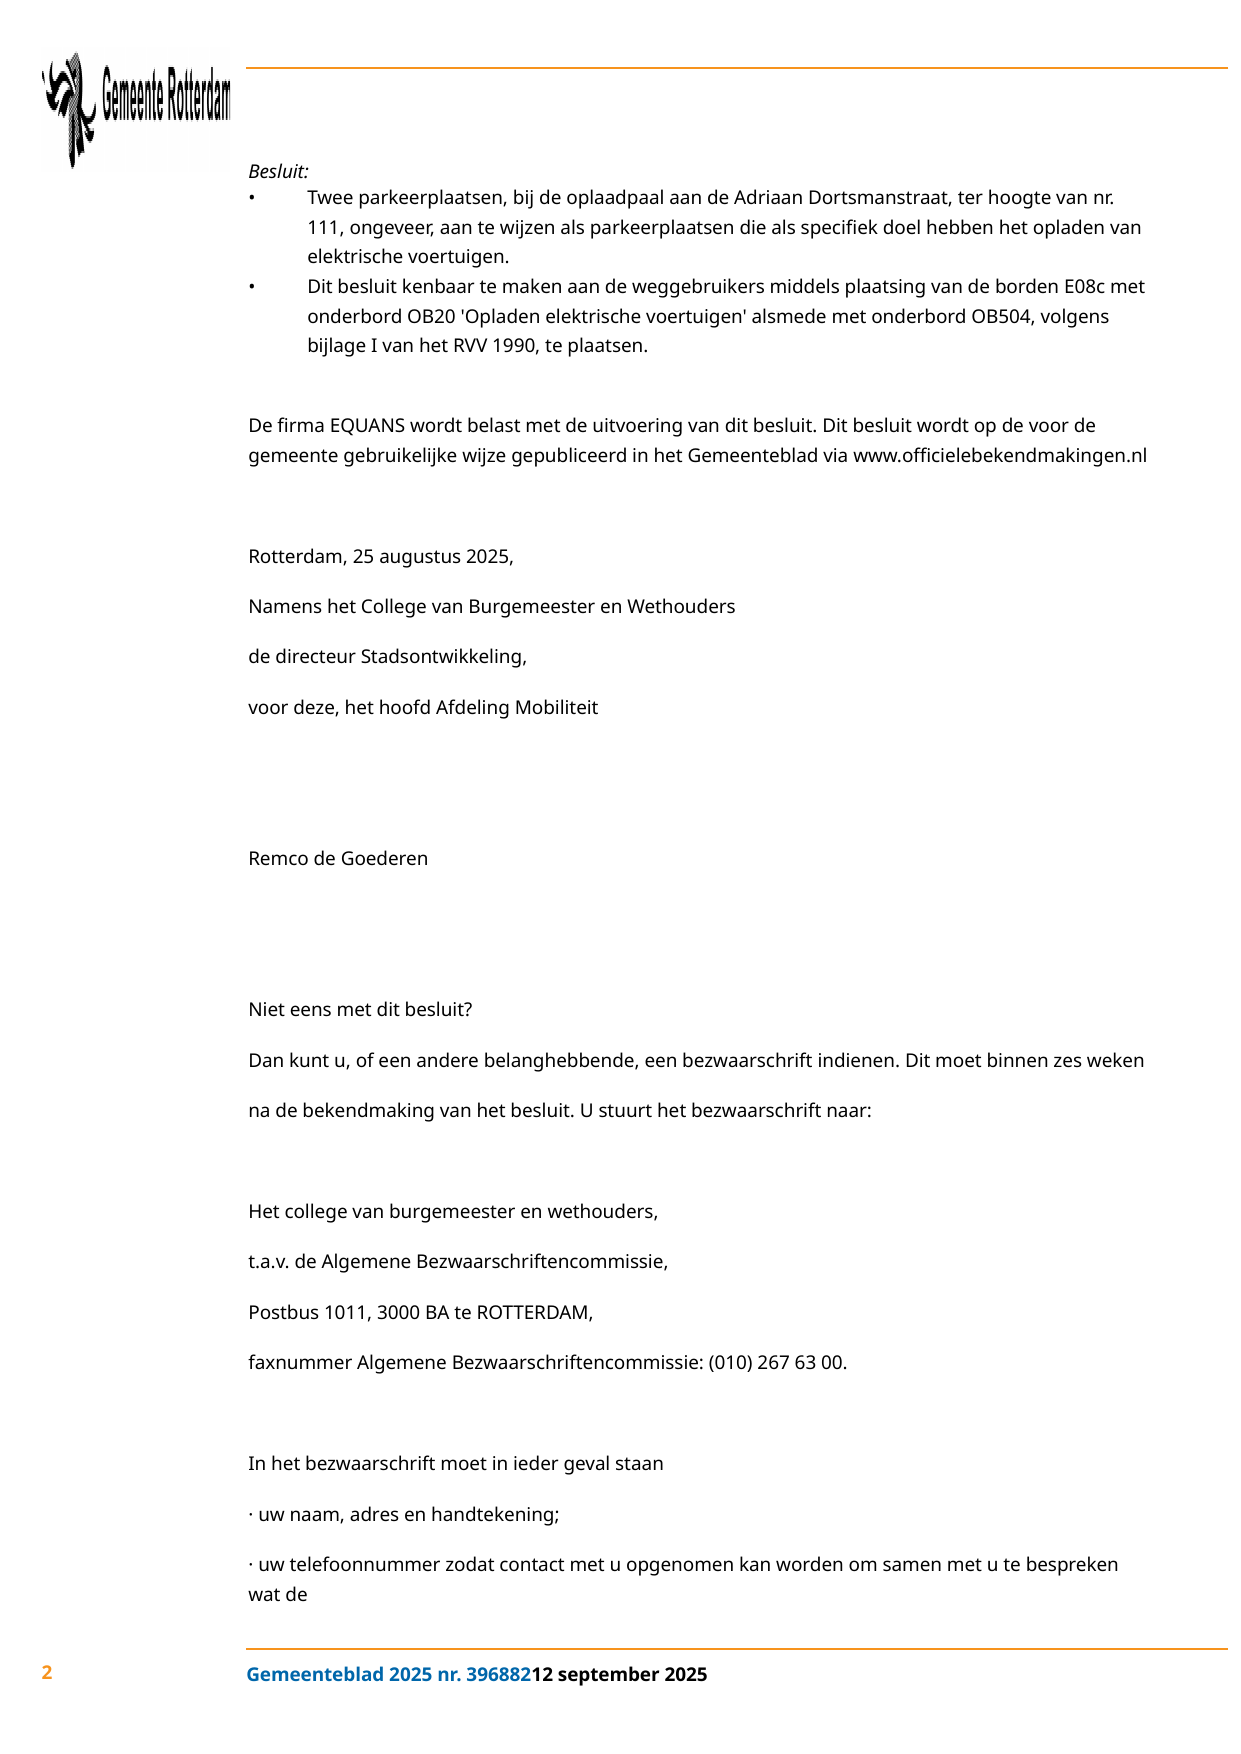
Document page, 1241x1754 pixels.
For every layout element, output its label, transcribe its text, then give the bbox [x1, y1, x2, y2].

text de directeur Stadsontwikkeling, [248, 644, 1152, 669]
text Rotterdam, 25 augustus 2025, [248, 543, 1152, 568]
list Dit besluit kenbaar te maken aan de weggebruikers middels plaatsing van de borden E08c met onderbord OB20 'Opladen elektrische voertuigen' alsmede met onderbord OB504, volgens bijlage I van het RVV 1990, te plaatsen. [248, 273, 1152, 358]
picture [41, 47, 231, 172]
text Remco de Goederen [248, 845, 1152, 871]
text na de bekendmaking van het besluit. U stuurt het bezwaarschrift naar: [248, 1097, 1152, 1123]
text faxnummer Algemene Bezwaarschriftencommissie: (010) 267 63 00. [248, 1349, 1152, 1375]
text In het bezwaarschrift moet in ieder geval staan [248, 1450, 1152, 1476]
text · uw telefoonnummer zodat contact met u opgenomen kan worden om samen met u te bespreken wat de [248, 1551, 1152, 1606]
text Niet eens met dit besluit? [248, 997, 1152, 1022]
text Besluit: [248, 159, 1152, 184]
list Twee parkeerplaatsen, bij de oplaadpaal aan de Adriaan Dortsmanstraat, ter hoogte van nr. 111, ongeveer, aan te wijzen als parkeerplaatsen die als specifiek doel hebben het opladen van elektrische voertuigen. [248, 184, 1152, 269]
text voor deze, het hoofd Afdeling Mobiliteit [248, 694, 1152, 720]
text Namens het College van Burgemeester en Wethouders [248, 593, 1152, 619]
text · uw naam, adres en handtekening; [248, 1501, 1152, 1526]
text t.a.v. de Algemene Bezwaarschriftencommissie, [248, 1249, 1152, 1274]
text Het college van burgemeester en wethouders, [248, 1198, 1152, 1224]
text Postbus 1011, 3000 BA te ROTTERDAM, [248, 1299, 1152, 1325]
text De firma EQUANS wordt belast met de uitvoering van dit besluit. Dit besluit wordt op de voor de gemeente gebruikelijke wijze gepubliceerd in het Gemeenteblad via www.officielebekendmakingen.nl [248, 412, 1152, 468]
text Dan kunt u, of een andere belanghebbende, een bezwaarschrift indienen. Dit moet binnen zes weken [248, 1047, 1152, 1073]
